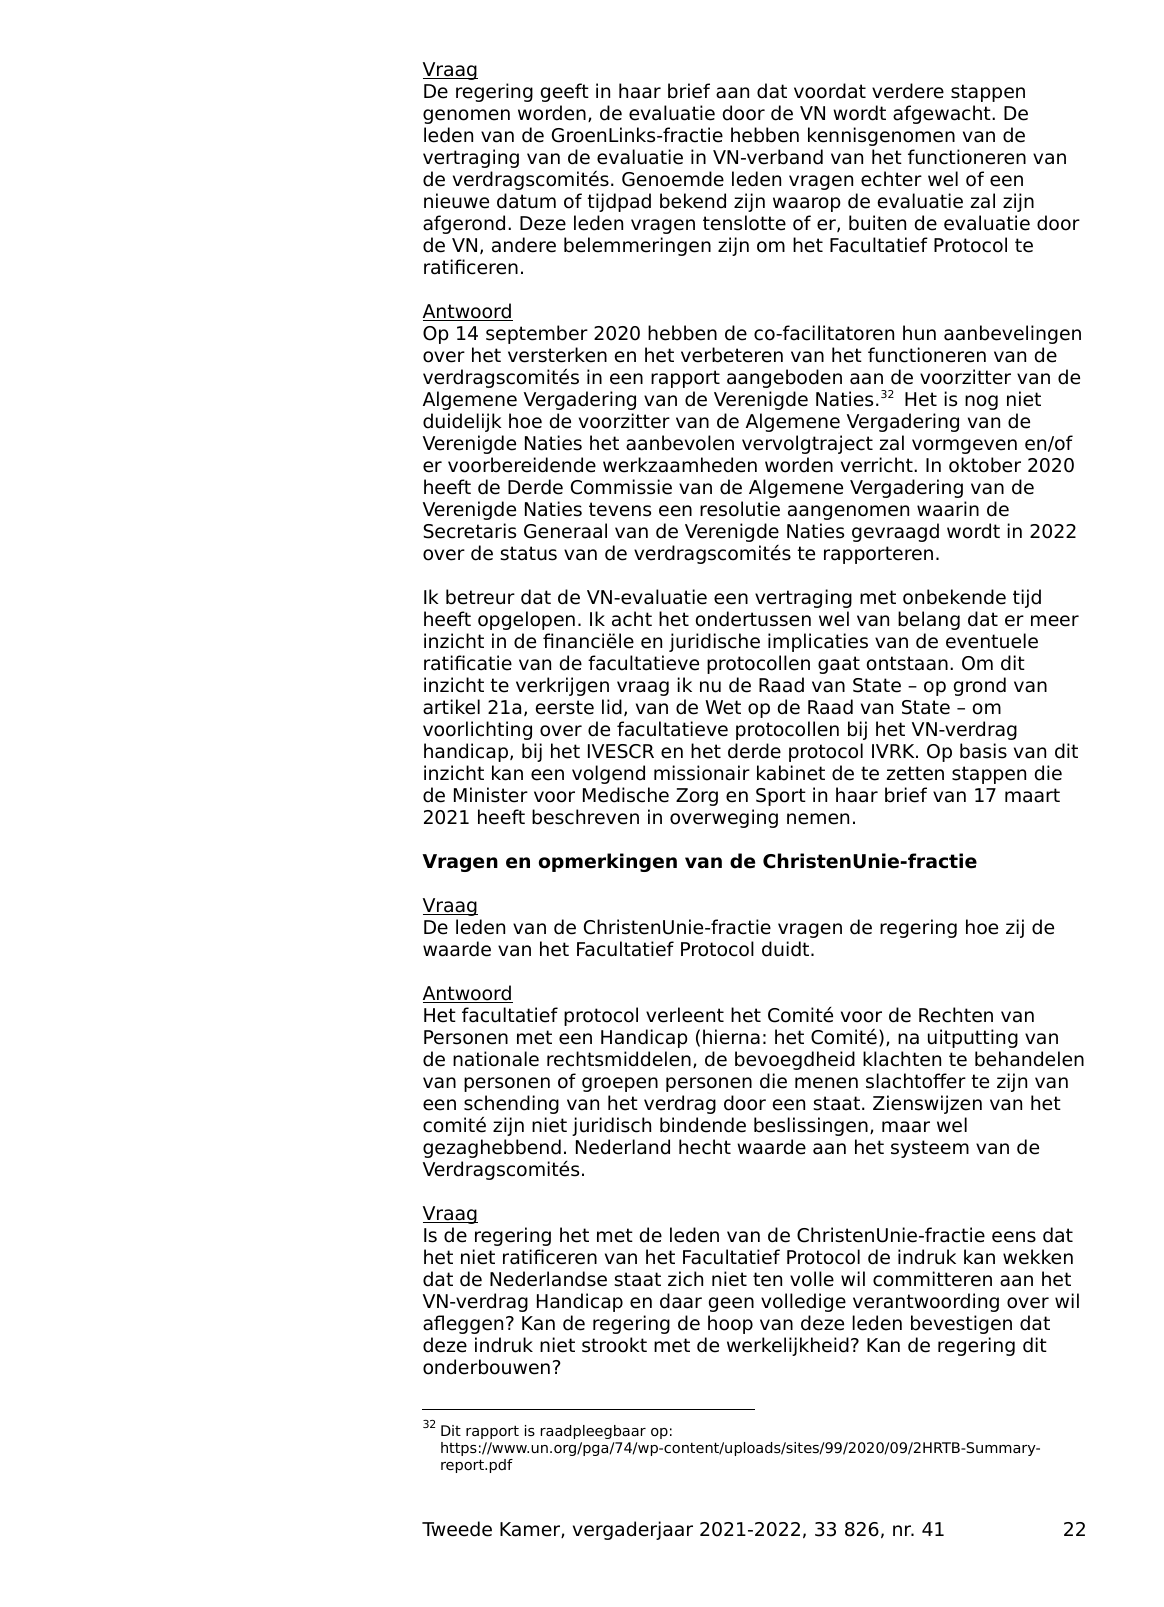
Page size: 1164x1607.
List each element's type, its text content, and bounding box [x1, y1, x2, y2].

text De leden van de ChristenUnie-fractie vragen de regering hoe zij de waarde van het Facultatief Protocol duidt. [422, 917, 1087, 961]
text Antwoord [422, 983, 1087, 1005]
text Op 14 september 2020 hebben de co-facilitatoren hun aanbevelingen over het versterken en het verbeteren van het functioneren van de verdragscomités in een rapport aangeboden aan de voorzitter van de Algemene Vergadering van de Verenigde Naties. Het is nog niet duidelijk hoe de voorzitter van de Algemene Vergadering van de Verenigde Naties het aanbevolen vervolgtraject zal vormgeven en/of er voorbereidende werkzaamheden worden verricht. In oktober 2020 heeft de Derde Commissie van de Algemene Vergadering van de Verenigde Naties tevens een resolutie aangenomen waarin de Secretaris Generaal van de Verenigde Naties gevraagd wordt in 2022 over de status van de verdragscomités te rapporteren. [422, 323, 1087, 565]
text Vraag [422, 1203, 1087, 1225]
text Is de regering het met de leden van de ChristenUnie-fractie eens dat het niet ratificeren van het Facultatief Protocol de indruk kan wekken dat de Nederlandse staat zich niet ten volle wil committeren aan het VN-verdrag Handicap en daar geen volledige verantwoording over wil afleggen? Kan de regering de hoop van deze leden bevestigen dat deze indruk niet strookt met de werkelijkheid? Kan de regering dit onderbouwen? [422, 1225, 1087, 1379]
text Ik betreur dat de VN-evaluatie een vertraging met onbekende tijd heeft opgelopen. Ik acht het ondertussen wel van belang dat er meer inzicht in de financiële en juridische implicaties van de eventuele ratificatie van de facultatieve protocollen gaat ontstaan. Om dit inzicht te verkrijgen vraag ik nu de Raad van State – op grond van artikel 21a, eerste lid, van de Wet op de Raad van State – om voorlichting over de facultatieve protocollen bij het VN-verdrag handicap, bij het IVESCR en het derde protocol IVRK. Op basis van dit inzicht kan een volgend missionair kabinet de te zetten stappen die de Minister voor Medische Zorg en Sport in haar brief van 17 maart 2021 heeft beschreven in overweging nemen. [422, 587, 1087, 829]
text Antwoord [422, 301, 1087, 323]
text Vraag [422, 59, 1087, 81]
text De regering geeft in haar brief aan dat voordat verdere stappen genomen worden, de evaluatie door de VN wordt afgewacht. De leden van de GroenLinks-fractie hebben kennisgenomen van de vertraging van de evaluatie in VN-verband van het functioneren van de verdragscomités. Genoemde leden vragen echter wel of een nieuwe datum of tijdpad bekend zijn waarop de evaluatie zal zijn afgerond. Deze leden vragen tenslotte of er, buiten de evaluatie door de VN, andere belemmeringen zijn om het Facultatief Protocol te ratificeren. [422, 81, 1087, 279]
text Vraag [422, 895, 1087, 917]
text Het facultatief protocol verleent het Comité voor de Rechten van Personen met een Handicap (hierna: het Comité), na uitputting van de nationale rechtsmiddelen, de bevoegdheid klachten te behandelen van personen of groepen personen die menen slachtoffer te zijn van een schending van het verdrag door een staat. Zienswijzen van het comité zijn niet juridisch bindende beslissingen, maar wel gezaghebbend. Nederland hecht waarde aan het systeem van de Verdragscomités. [422, 1005, 1087, 1181]
text Dit rapport is raadpleegbaar op: https://www.un.org/pga/74/wp-content/uploads/sites/99/2020/09/2HRTB-Summary-report.pdf [422, 1418, 1087, 1474]
subtitle Vragen en opmerkingen van de ChristenUnie-fractie [422, 851, 1087, 873]
